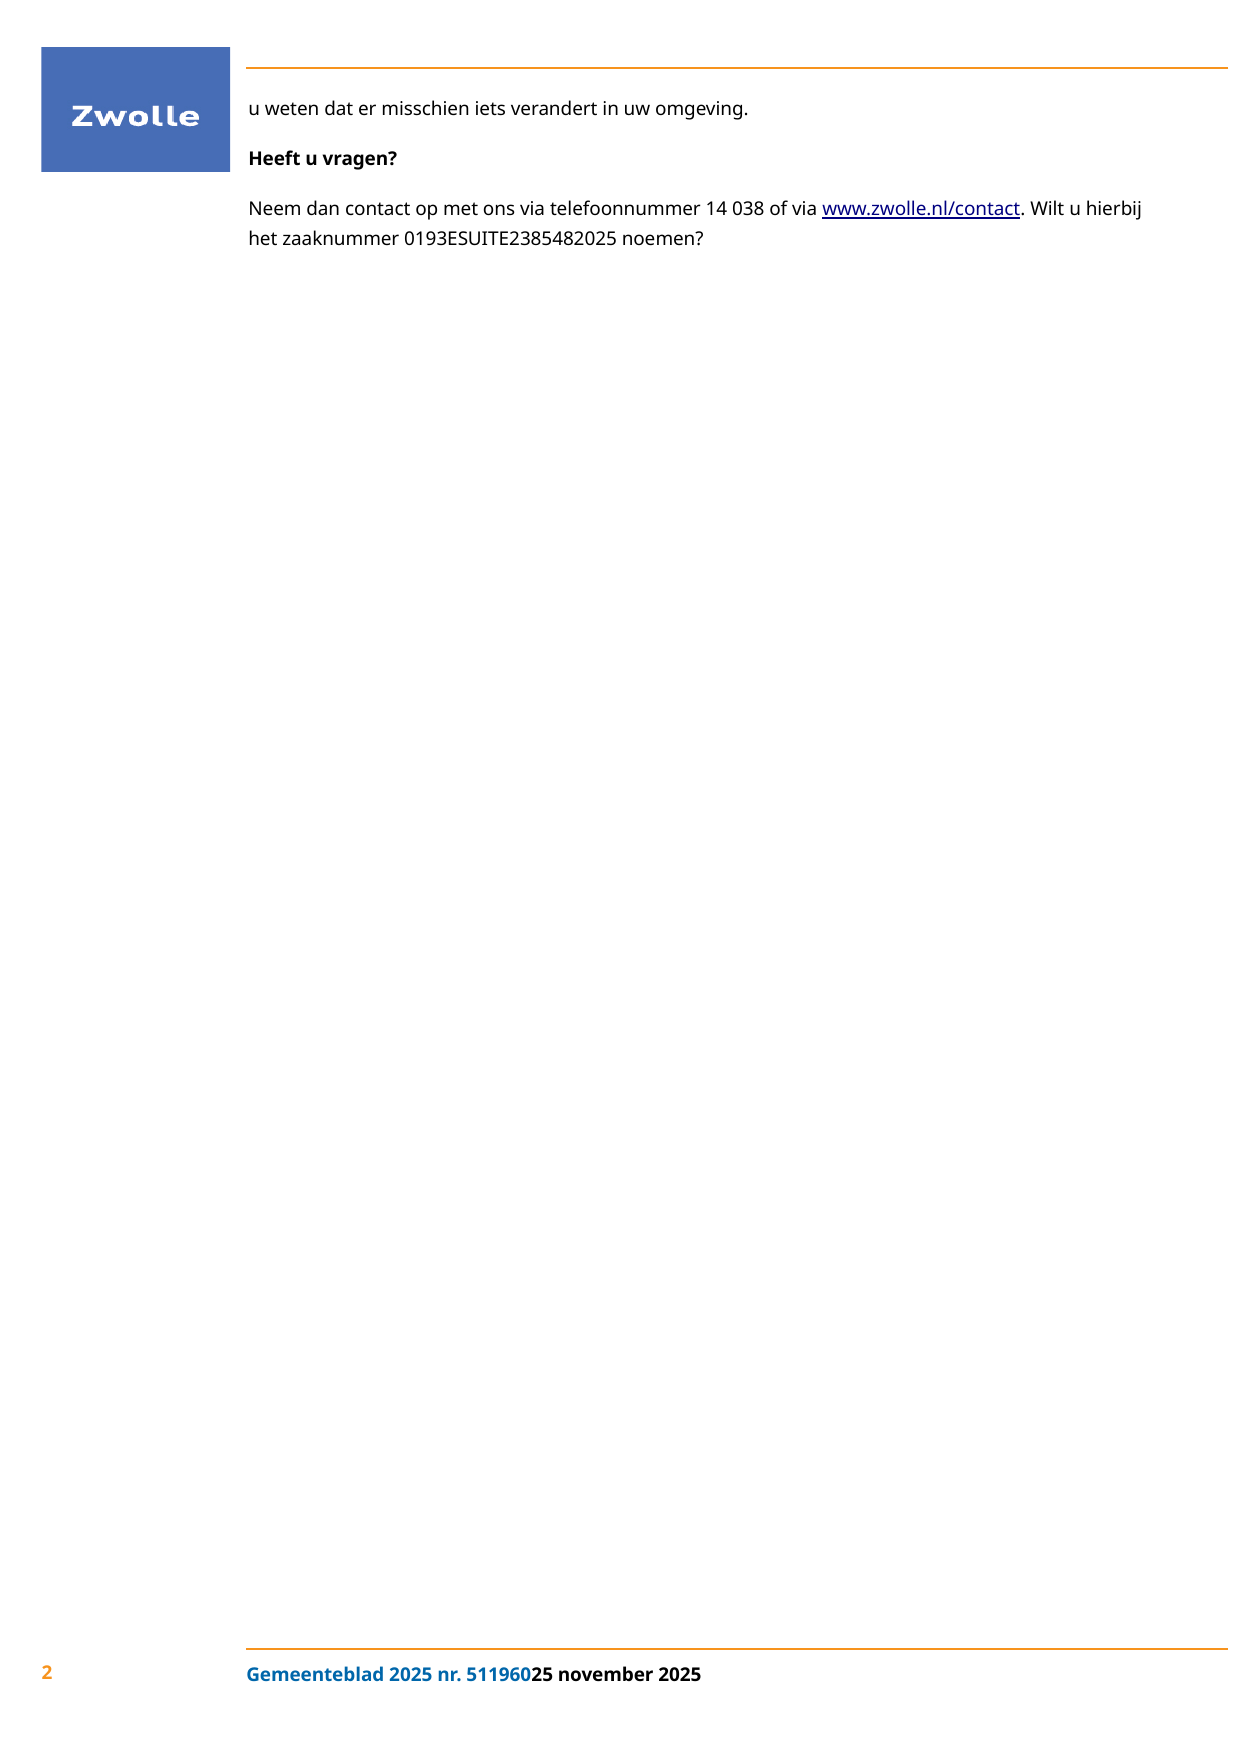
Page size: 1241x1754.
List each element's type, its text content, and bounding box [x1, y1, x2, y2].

picture [41, 47, 231, 172]
text u weten dat er misschien iets verandert in uw omgeving. [248, 95, 1152, 121]
text Neem dan contact op met ons via telefoonnummer 14 038 of via www.zwolle.nl/contact. Wilt u hierbij het zaaknummer 0193ESUITE2385482025 noemen? [248, 196, 1152, 251]
text Heeft u vragen? [248, 145, 1152, 171]
